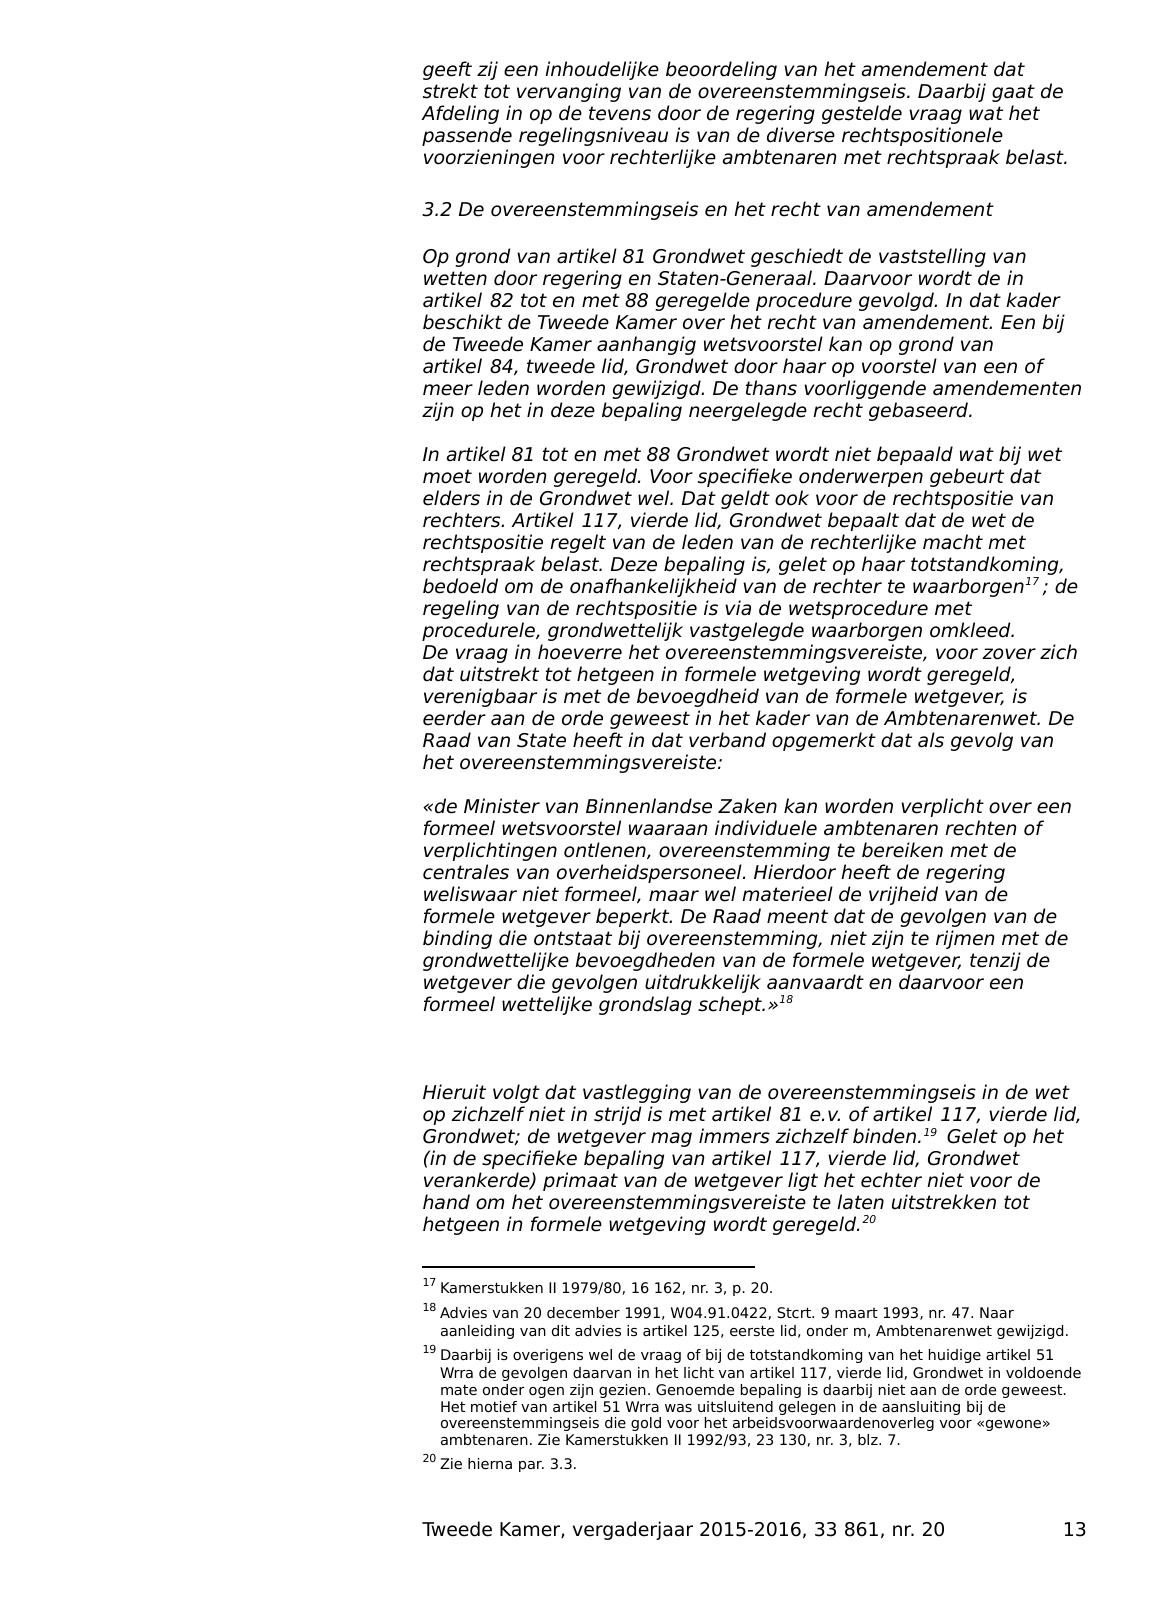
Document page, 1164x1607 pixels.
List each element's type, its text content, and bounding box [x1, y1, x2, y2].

text Hieruit volgt dat vastlegging van de overeenstemmingseis in de wet op zichzelf niet in strijd is met artikel 81 e.v. of artikel 117, vierde lid, Grondwet; de wetgever mag immers zichzelf binden. Gelet op het (in de specifieke bepaling van artikel 117, vierde lid, Grondwet verankerde) primaat van de wetgever ligt het echter niet voor de hand om het overeenstemmingsvereiste te laten uitstrekken tot hetgeen in formele wetgeving wordt geregeld. [422, 1082, 1087, 1236]
text Kamerstukken II 1979/80, 16 162, nr. 3, p. 20. [422, 1276, 1087, 1298]
text geeft zij een inhoudelijke beoordeling van het amendement dat strekt tot vervanging van de overeenstemmingseis. Daarbij gaat de Afdeling in op de tevens door de regering gestelde vraag wat het passende regelingsniveau is van de diverse rechtspositionele voorzieningen voor rechterlijke ambtenaren met rechtspraak belast. [422, 59, 1087, 169]
text De vraag in hoeverre het overeenstemmingsvereiste, voor zover zich dat uitstrekt tot hetgeen in formele wetgeving wordt geregeld, verenigbaar is met de bevoegdheid van de formele wetgever, is eerder aan de orde geweest in het kader van de Ambtenarenwet. De Raad van State heeft in dat verband opgemerkt dat als gevolg van het overeenstemmingsvereiste: [422, 642, 1087, 774]
text Daarbij is overigens wel de vraag of bij de totstandkoming van het huidige artikel 51 Wrra de gevolgen daarvan in het licht van artikel 117, vierde lid, Grondwet in voldoende mate onder ogen zijn gezien. Genoemde bepaling is daarbij niet aan de orde geweest. Het motief van artikel 51 Wrra was uitsluitend gelegen in de aansluiting bij de overeenstemmingseis die gold voor het arbeidsvoorwaardenoverleg voor «gewone» ambtenaren. Zie Kamerstukken II 1992/93, 23 130, nr. 3, blz. 7. [422, 1343, 1087, 1449]
text In artikel 81 tot en met 88 Grondwet wordt niet bepaald wat bij wet moet worden geregeld. Voor specifieke onderwerpen gebeurt dat elders in de Grondwet wel. Dat geldt ook voor de rechtspositie van rechters. Artikel 117, vierde lid, Grondwet bepaalt dat de wet de rechtspositie regelt van de leden van de rechterlijke macht met rechtspraak belast. Deze bepaling is, gelet op haar totstandkoming, bedoeld om de onafhankelijkheid van de rechter te waarborgen; de regeling van de rechtspositie is via de wetsprocedure met procedurele, grondwettelijk vastgelegde waarborgen omkleed. [422, 444, 1087, 642]
text Op grond van artikel 81 Grondwet geschiedt de vaststelling van wetten door regering en Staten-Generaal. Daarvoor wordt de in artikel 82 tot en met 88 geregelde procedure gevolgd. In dat kader beschikt de Tweede Kamer over het recht van amendement. Een bij de Tweede Kamer aanhangig wetsvoorstel kan op grond van artikel 84, tweede lid, Grondwet door haar op voorstel van een of meer leden worden gewijzigd. De thans voorliggende amendementen zijn op het in deze bepaling neergelegde recht gebaseerd. [422, 246, 1087, 422]
text «de Minister van Binnenlandse Zaken kan worden verplicht over een formeel wetsvoorstel waaraan individuele ambtenaren rechten of verplichtingen ontlenen, overeenstemming te bereiken met de centrales van overheidspersoneel. Hierdoor heeft de regering weliswaar niet formeel, maar wel materieel de vrijheid van de formele wetgever beperkt. De Raad meent dat de gevolgen van de binding die ontstaat bij overeenstemming, niet zijn te rijmen met de grondwettelijke bevoegdheden van de formele wetgever, tenzij de wetgever die gevolgen uitdrukkelijk aanvaardt en daarvoor een formeel wettelijke grondslag schept.» [422, 796, 1087, 1016]
text Zie hierna par. 3.3. [422, 1452, 1087, 1474]
subtitle 3.2 De overeenstemmingseis en het recht van amendement [422, 199, 1087, 221]
text Advies van 20 december 1991, W04.91.0422, Stcrt. 9 maart 1993, nr. 47. Naar aanleiding van dit advies is artikel 125, eerste lid, onder m, Ambtenarenwet gewijzigd. [422, 1301, 1087, 1340]
